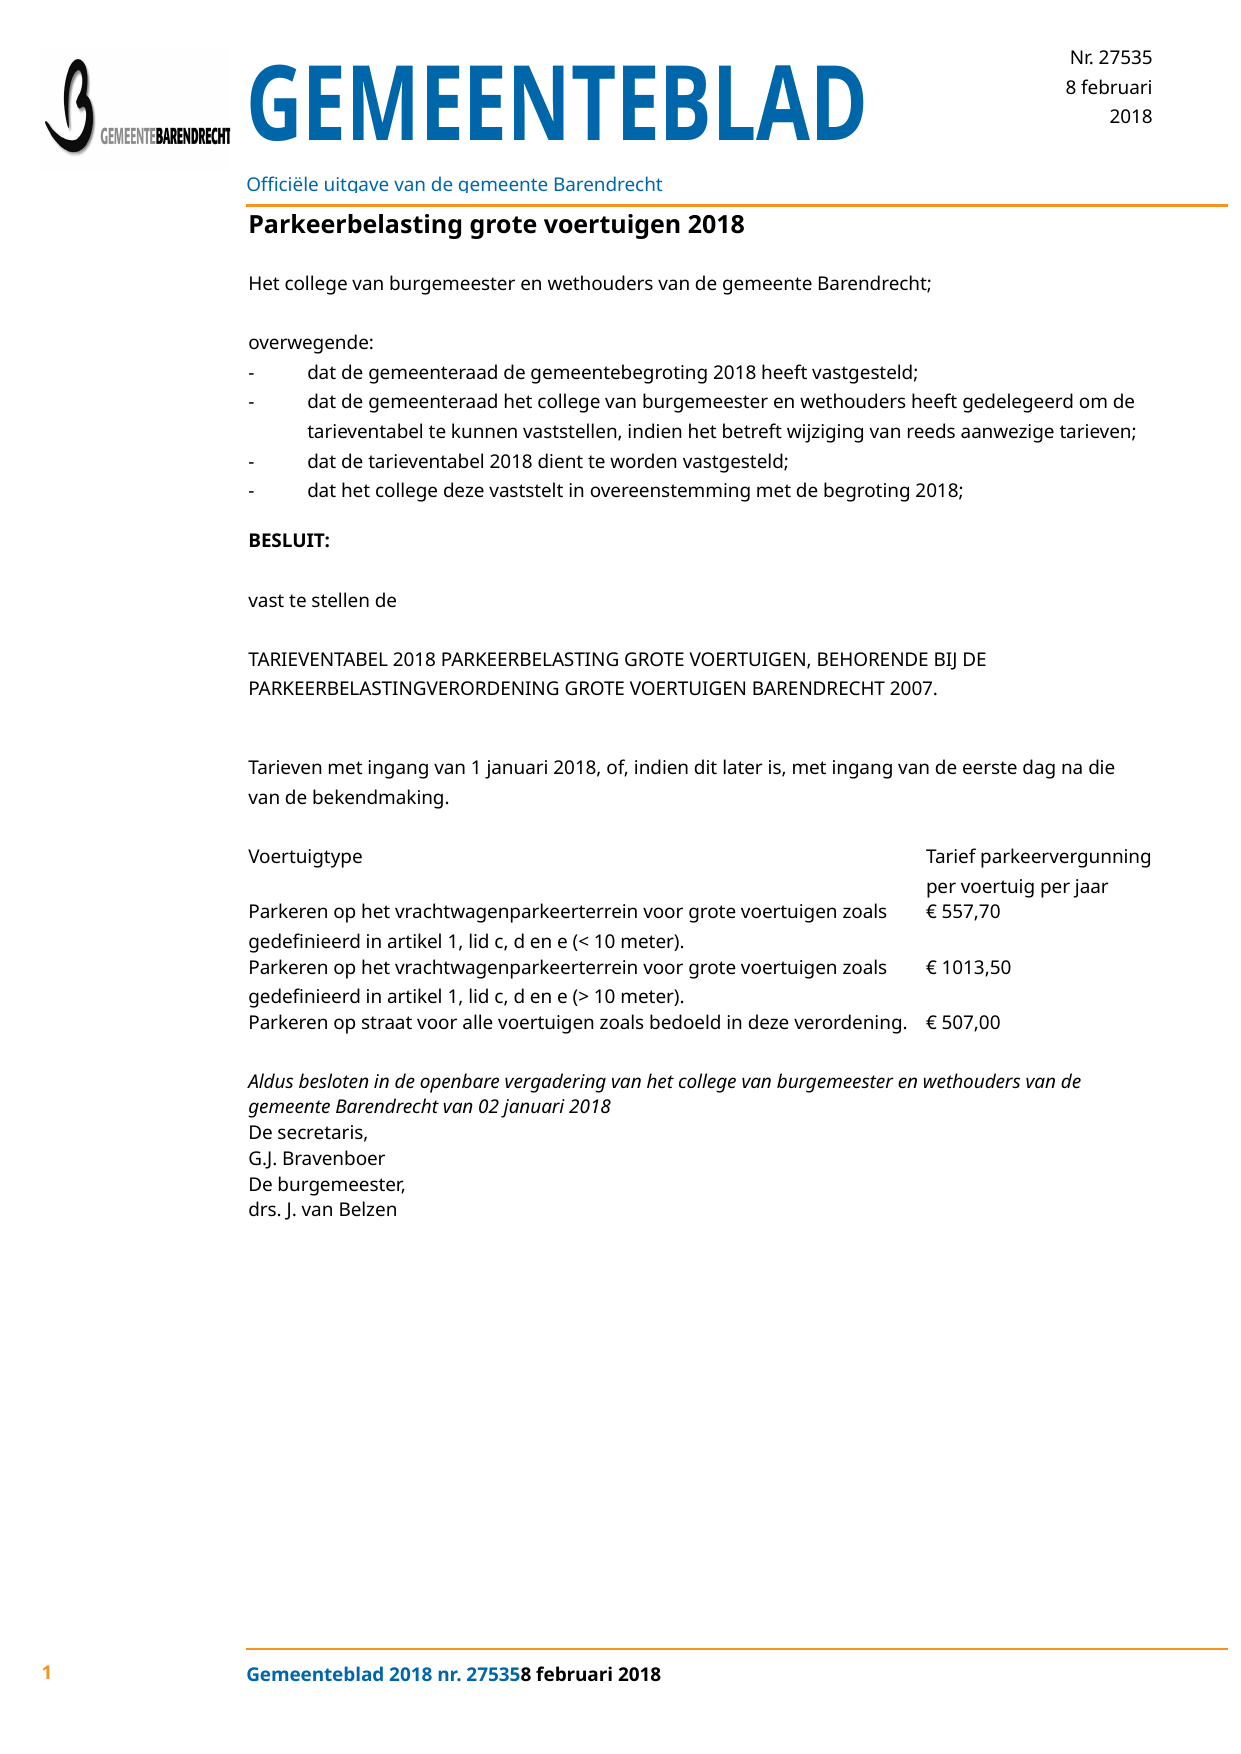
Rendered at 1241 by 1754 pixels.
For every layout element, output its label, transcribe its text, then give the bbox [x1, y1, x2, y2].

list dat de tarieventabel 2018 dient te worden vastgesteld; [248, 448, 1152, 473]
list dat het college deze vaststelt in overeenstemming met de begroting 2018; [248, 477, 1152, 503]
table_cell Parkeren op het vrachtwagenparkeerterrein voor grote voertuigen zoals gedefinieerd in artikel 1, lid c, d en e (> 10 meter). [248, 954, 926, 1009]
table_header Tarief parkeervergunning per voertuig per jaar [926, 843, 1152, 899]
text Parkeerbelasting grote voertuigen 2018 [248, 207, 1152, 241]
text De secretaris, [248, 1119, 1152, 1145]
table_cell Parkeren op straat voor alle voertuigen zoals bedoeld in deze verordening. [248, 1009, 926, 1035]
table_cell Parkeren op het vrachtwagenparkeerterrein voor grote voertuigen zoals gedefinieerd in artikel 1, lid c, d en e (< 10 meter). [248, 899, 926, 954]
table_cell € 557,70 [926, 899, 1152, 954]
text Het college van burgemeester en wethouders van de gemeente Barendrecht; [248, 270, 1152, 296]
text De burgemeester, [248, 1171, 1152, 1196]
text vast te stellen de [248, 587, 1152, 613]
table_cell € 1013,50 [926, 954, 1152, 1009]
picture [41, 47, 231, 172]
text G.J. Bravenboer [248, 1145, 1152, 1171]
text TARIEVENTABEL 2018 PARKEERBELASTING GROTE VOERTUIGEN, BEHORENDE BIJ DE PARKEERBELASTINGVERORDENING GROTE VOERTUIGEN BARENDRECHT 2007. [248, 646, 1152, 701]
list dat de gemeenteraad het college van burgemeester en wethouders heeft gedelegeerd om de tarieventabel te kunnen vaststellen, indien het betreft wijziging van reeds aanwezige tarieven; [248, 389, 1152, 444]
text overwegende: [248, 329, 1152, 355]
table_cell € 507,00 [926, 1009, 1152, 1035]
table_header Voertuigtype [248, 843, 926, 899]
text drs. J. van Belzen [248, 1196, 1152, 1222]
text Tarieven met ingang van 1 januari 2018, of, indien dit later is, met ingang van de eerste dag na die van de bekendmaking. [248, 754, 1152, 810]
text BESLUIT: [248, 528, 1152, 553]
list dat de gemeenteraad de gemeentebegroting 2018 heeft vastgesteld; [248, 359, 1152, 385]
text Aldus besloten in de openbare vergadering van het college van burgemeester en wethouders van de gemeente Barendrecht van 02 januari 2018 [248, 1068, 1152, 1119]
